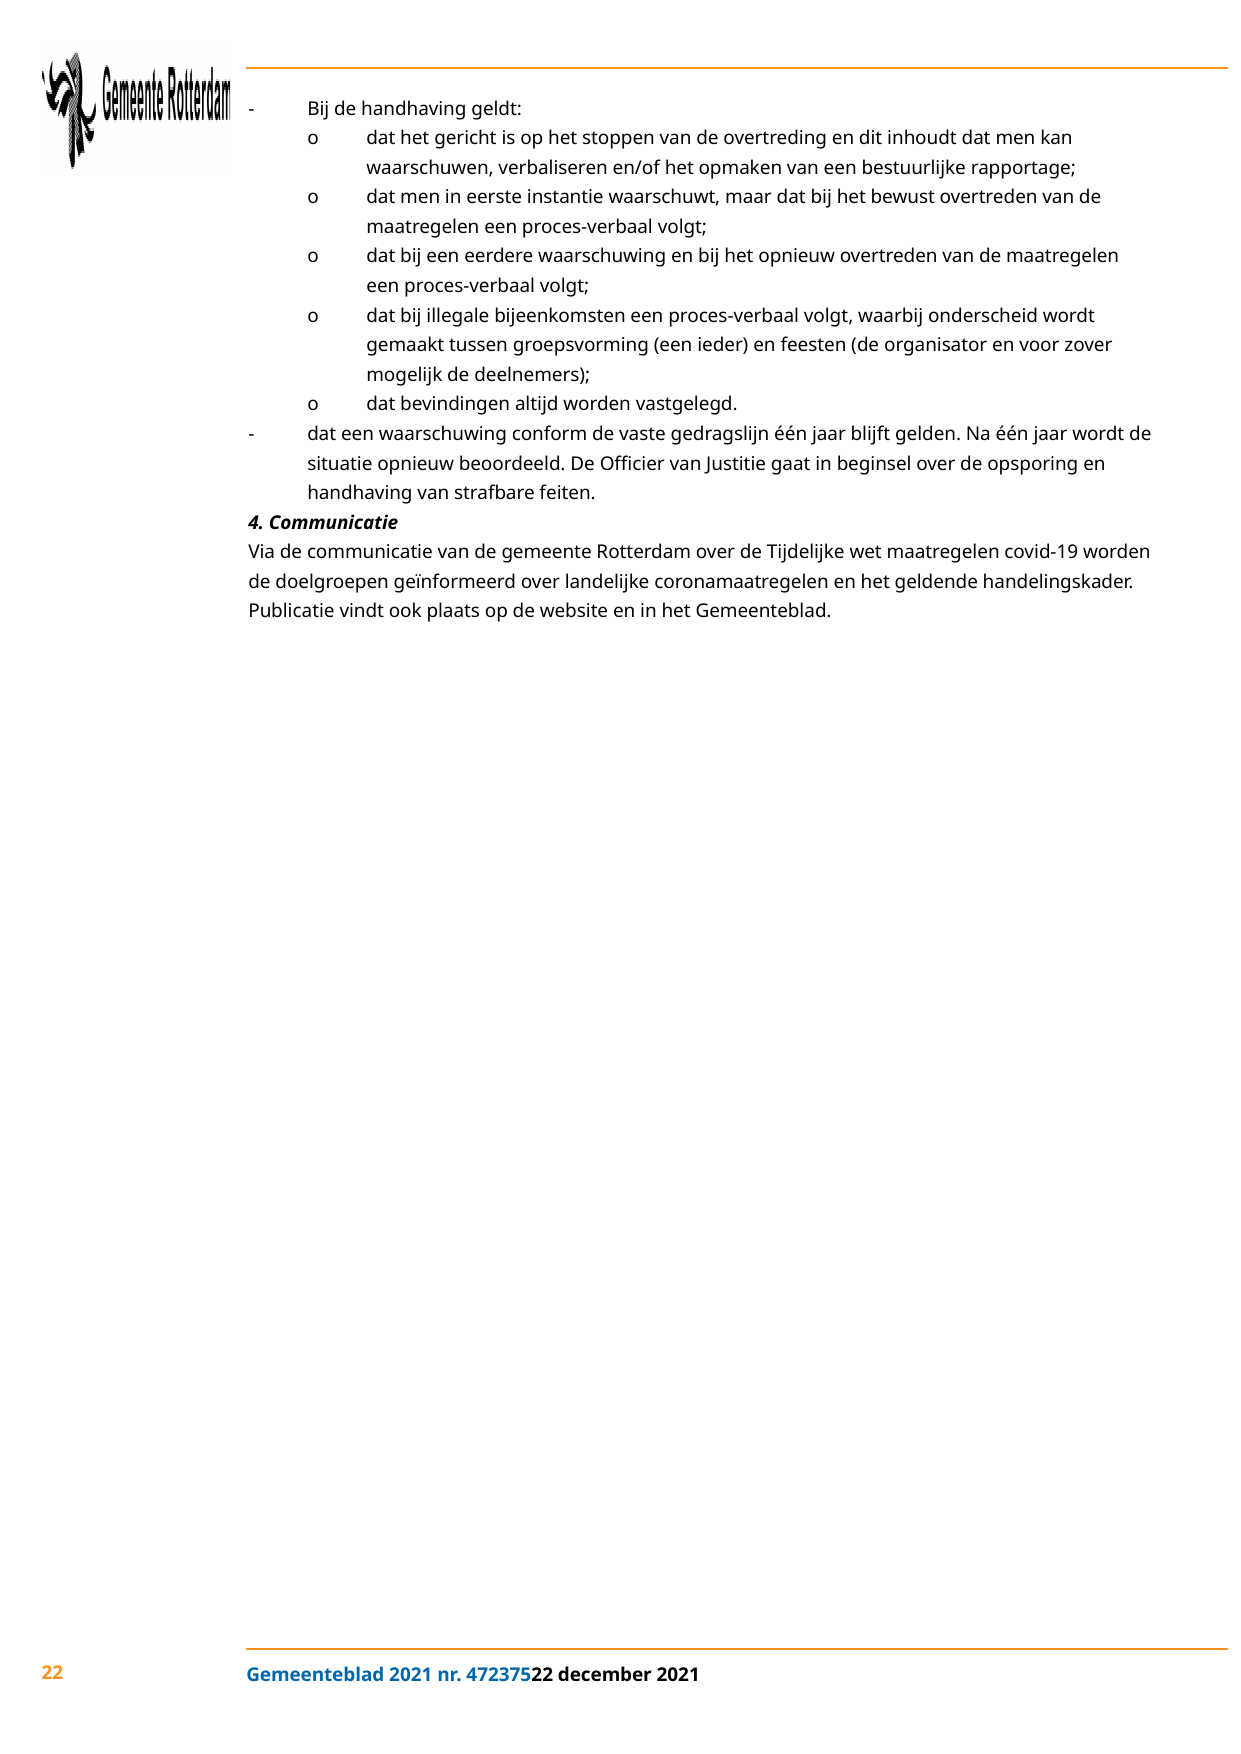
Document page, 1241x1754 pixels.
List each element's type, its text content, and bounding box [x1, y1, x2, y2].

list dat een waarschuwing conform de vaste gedragslijn één jaar blijft gelden. Na één jaar wordt de situatie opnieuw beoordeeld. De Officier van Justitie gaat in beginsel over de opsporing en handhaving van strafbare feiten. [248, 420, 1152, 505]
list Bij de handhaving geldt: [248, 95, 1152, 121]
list dat bij illegale bijeenkomsten een proces-verbaal volgt, waarbij onderscheid wordt gemaakt tussen groepsvorming (een ieder) en feesten (de organisator en voor zover mogelijk de deelnemers); [307, 302, 1152, 387]
list dat bij een eerdere waarschuwing en bij het opnieuw overtreden van de maatregelen een proces-verbaal volgt; [307, 243, 1152, 298]
list dat bevindingen altijd worden vastgelegd. [307, 391, 1152, 416]
list dat men in eerste instantie waarschuwt, maar dat bij het bewust overtreden van de maatregelen een proces-verbaal volgt; [307, 183, 1152, 239]
text Via de communicatie van de gemeente Rotterdam over de Tijdelijke wet maatregelen covid-19 worden de doelgroepen geïnformeerd over landelijke coronamaatregelen en het geldende handelingskader. Publicatie vindt ook plaats op de website en in het Gemeenteblad. [248, 538, 1152, 623]
list dat het gericht is op het stoppen van de overtreding en dit inhoudt dat men kan waarschuwen, verbaliseren en/of het opmaken van een bestuurlijke rapportage; [307, 124, 1152, 180]
picture [41, 47, 231, 172]
text 4. Communicatie [248, 509, 1152, 535]
